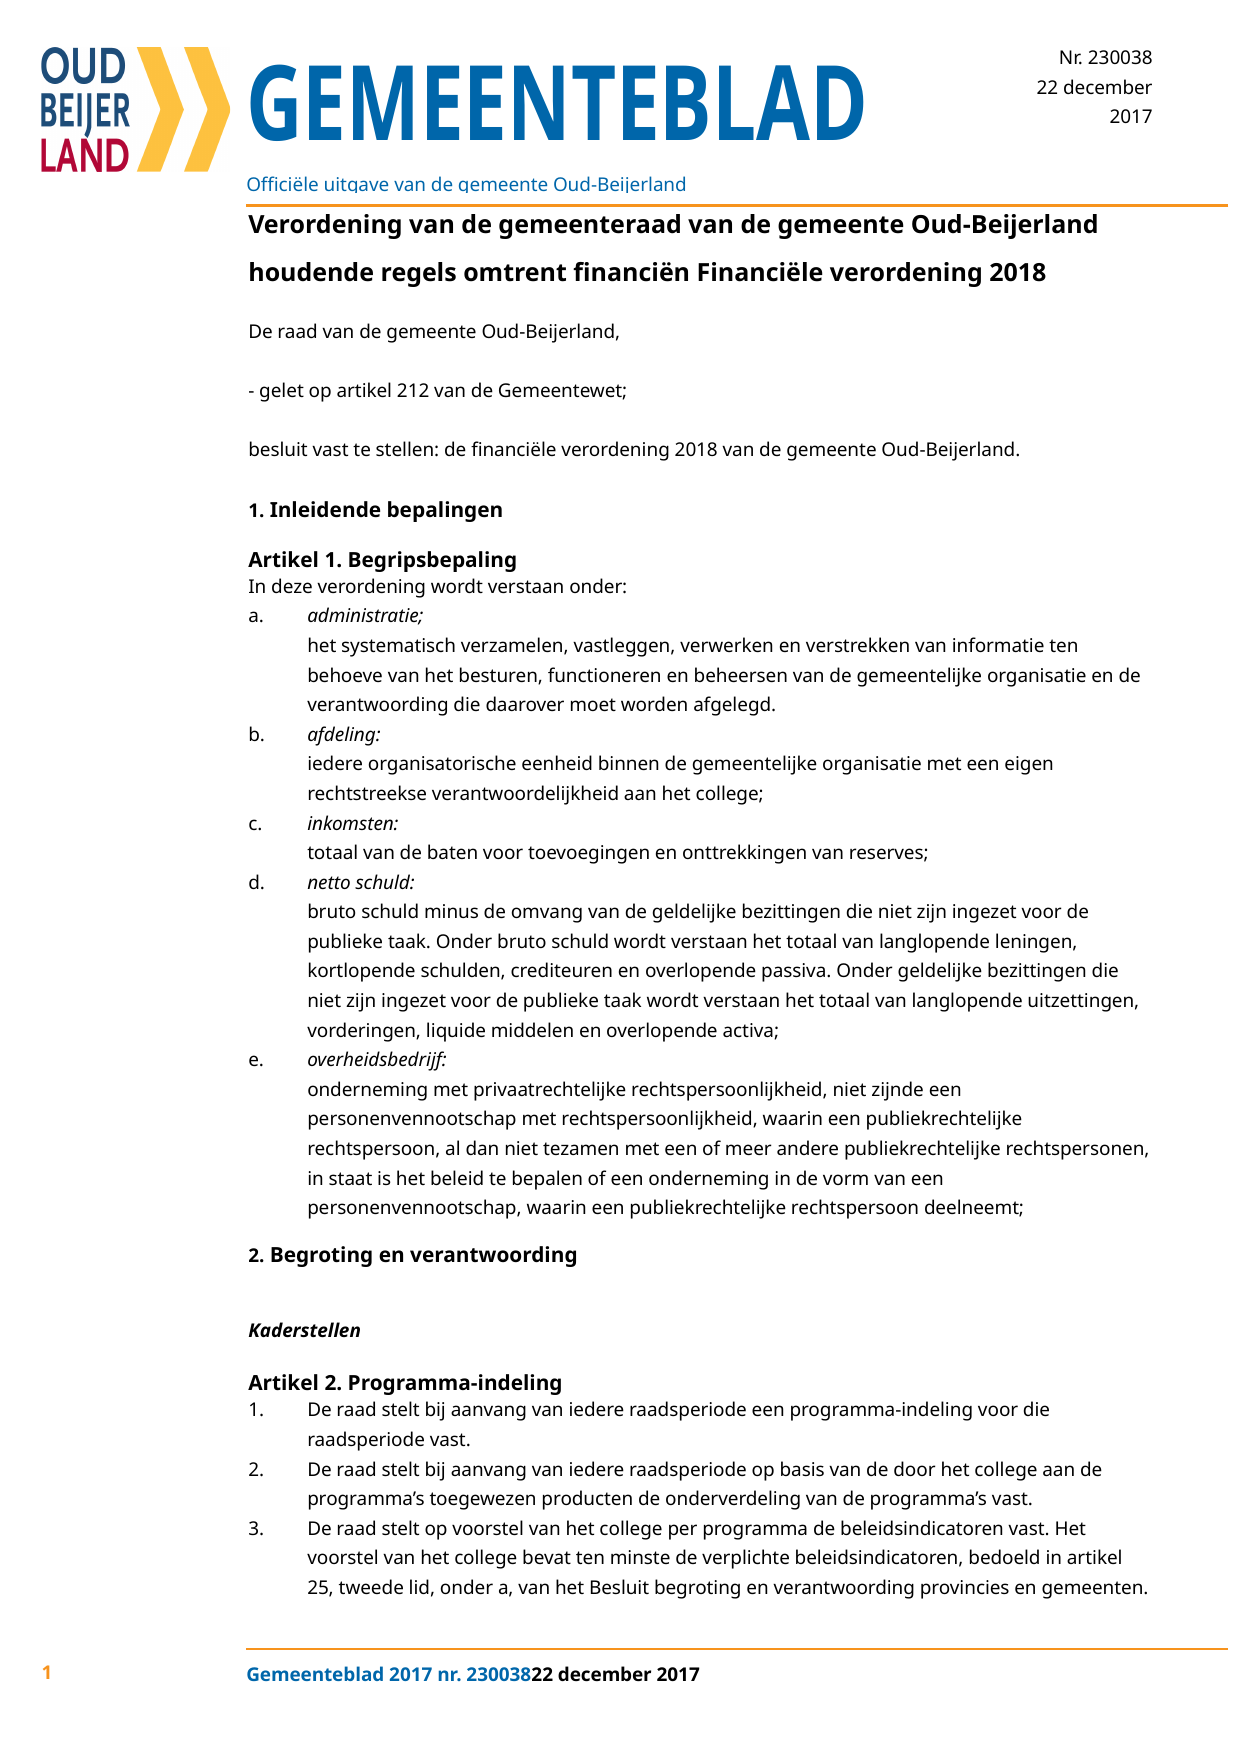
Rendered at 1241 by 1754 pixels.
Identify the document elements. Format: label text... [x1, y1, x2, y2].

text In deze verordening wordt verstaan onder: [248, 573, 1152, 599]
text Kaderstellen [248, 1318, 1152, 1343]
text 1. Inleidende bepalingen [248, 495, 1152, 524]
list administratie; [248, 603, 1152, 628]
text 2. Begroting en verantwoording [248, 1240, 1152, 1268]
text Verordening van de gemeenteraad van de gemeente Oud-Beijerland houdende regels omtrent financiën Financiële verordening 2018 [248, 207, 1152, 288]
list overheidsbedrijf: [248, 1046, 1152, 1072]
list inkomsten: [248, 810, 1152, 836]
list bruto schuld minus de omvang van de geldelijke bezittingen die niet zijn ingezet voor de publieke taak. Onder bruto schuld wordt verstaan het totaal van langlopende leningen, kortlopende schulden, crediteuren en overlopende passiva. Onder geldelijke bezittingen die niet zijn ingezet voor de publieke taak wordt verstaan het totaal van langlopende uitzettingen, vorderingen, liquide middelen en overlopende activa; [248, 898, 1152, 1043]
list iedere organisatorische eenheid binnen de gemeentelijke organisatie met een eigen rechtstreekse verantwoordelijkheid aan het college; [248, 751, 1152, 806]
list afdeling: [248, 721, 1152, 747]
picture [41, 47, 231, 172]
text Artikel 1. Begripsbepaling [248, 545, 1152, 573]
list De raad stelt bij aanvang van iedere raadsperiode op basis van de door het college aan de programma’s toegewezen producten de onderverdeling van de programma’s vast. [248, 1456, 1152, 1511]
list onderneming met privaatrechtelijke rechtspersoonlijkheid, niet zijnde een personenvennootschap met rechtspersoonlijkheid, waarin een publiekrechtelijke rechtspersoon, al dan niet tezamen met een of meer andere publiekrechtelijke rechtspersonen, in staat is het beleid te bepalen of een onderneming in de vorm van een personenvennootschap, waarin een publiekrechtelijke rechtspersoon deelneemt; [248, 1076, 1152, 1220]
list netto schuld: [248, 869, 1152, 895]
list De raad stelt op voorstel van het college per programma de beleidsindicatoren vast. Het voorstel van het college bevat ten minste de verplichte beleidsindicatoren, bedoeld in artikel 25, tweede lid, onder a, van het Besluit begroting en verantwoording provincies en gemeenten. [248, 1515, 1152, 1600]
list totaal van de baten voor toevoegingen en onttrekkingen van reserves; [248, 839, 1152, 865]
text besluit vast te stellen: de financiële verordening 2018 van de gemeente Oud-Beijerland. [248, 436, 1152, 462]
text De raad van de gemeente Oud-Beijerland, [248, 318, 1152, 344]
list het systematisch verzamelen, vastleggen, verwerken en verstrekken van informatie ten behoeve van het besturen, functioneren en beheersen van de gemeentelijke organisatie en de verantwoording die daarover moet worden afgelegd. [248, 632, 1152, 717]
text Artikel 2. Programma-indeling [248, 1368, 1152, 1397]
list De raad stelt bij aanvang van iedere raadsperiode een programma-indeling voor die raadsperiode vast. [248, 1397, 1152, 1452]
text - gelet op artikel 212 van de Gemeentewet; [248, 377, 1152, 403]
